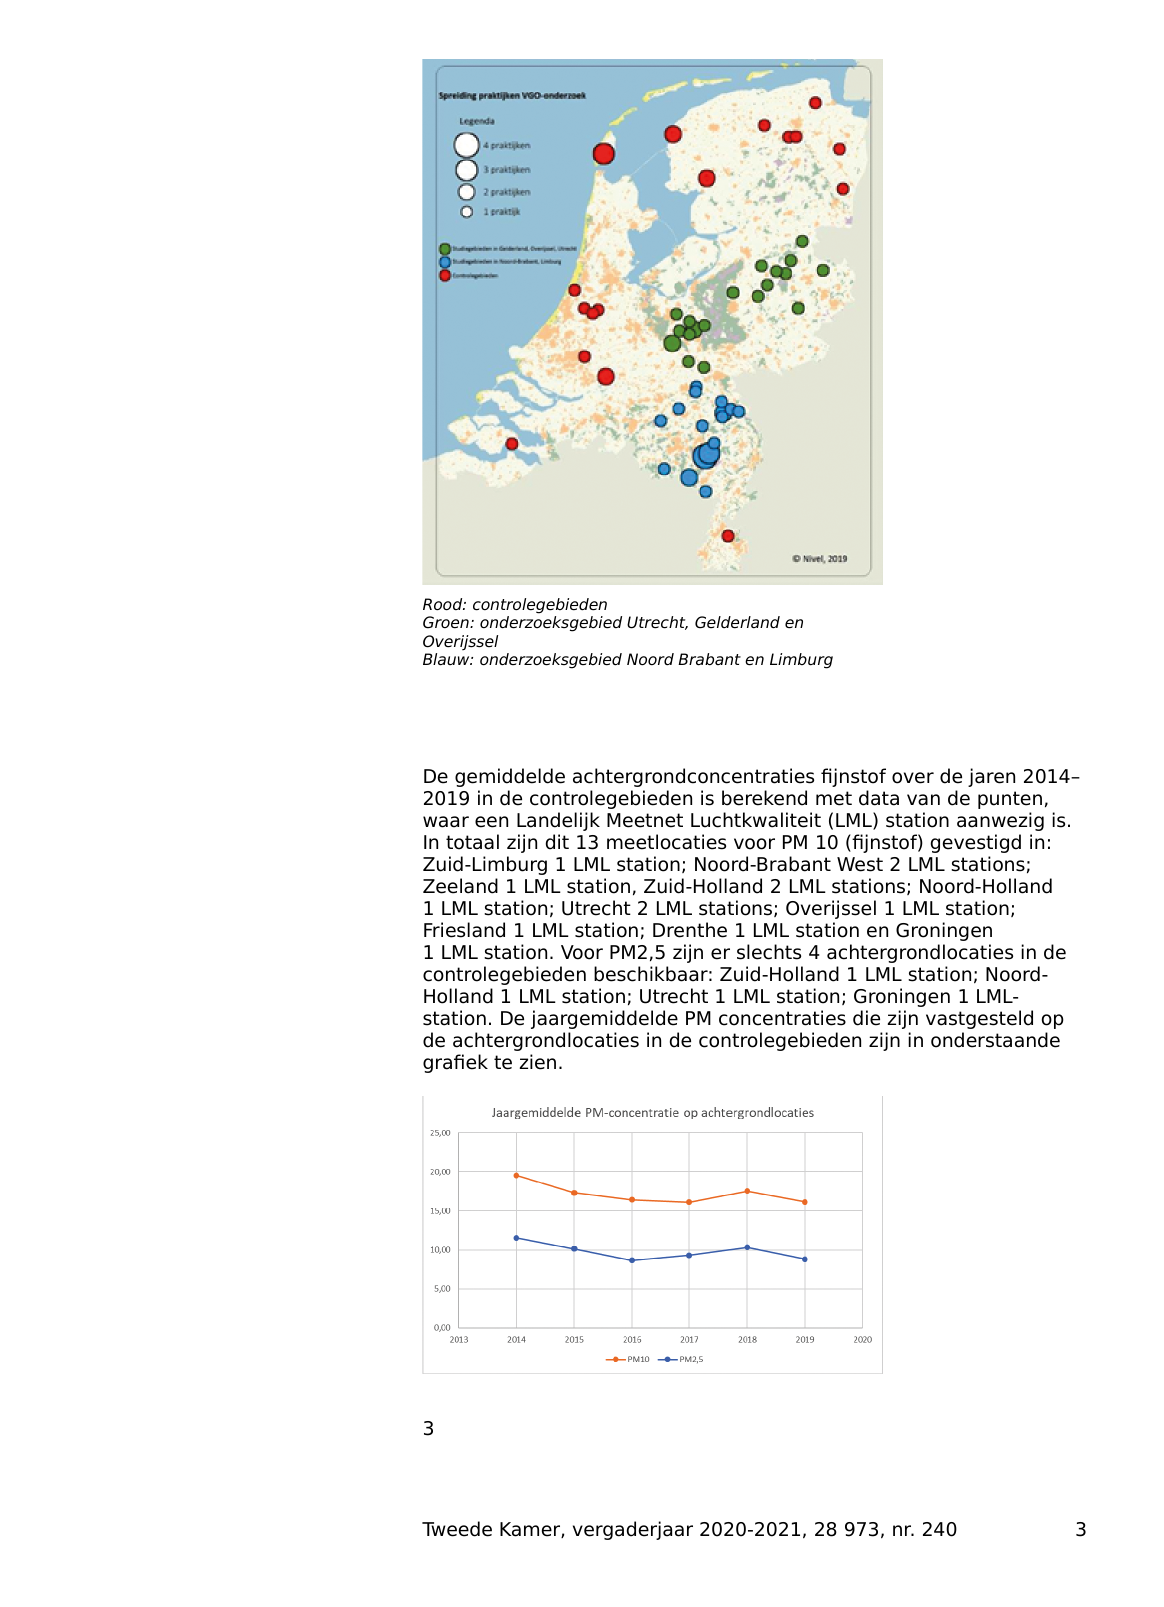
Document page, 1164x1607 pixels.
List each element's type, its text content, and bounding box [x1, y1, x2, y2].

text Blauw: onderzoeksgebied Noord Brabant en Limburg [422, 651, 883, 669]
picture [422, 1096, 883, 1374]
picture [422, 59, 883, 585]
text 3 [422, 1418, 1087, 1440]
text De gemiddelde achtergrondconcentraties fijnstof over de jaren 2014–2019 in de controlegebieden is berekend met data van de punten, waar een Landelijk Meetnet Luchtkwaliteit (LML) station aanwezig is. In totaal zijn dit 13 meetlocaties voor PM 10 (fijnstof) gevestigd in: Zuid-Limburg 1 LML station; Noord-Brabant West 2 LML stations; Zeeland 1 LML station, Zuid-Holland 2 LML stations; Noord-Holland 1 LML station; Utrecht 2 LML stations; Overijssel 1 LML station; Friesland 1 LML station; Drenthe 1 LML station en Groningen 1 LML station. Voor PM2,5 zijn er slechts 4 achtergrondlocaties in de controlegebieden beschikbaar: Zuid-Holland 1 LML station; Noord-Holland 1 LML station; Utrecht 1 LML station; Groningen 1 LML-station. De jaargemiddelde PM concentraties die zijn vastgesteld op de achtergrondlocaties in de controlegebieden zijn in onderstaande grafiek te zien. [422, 766, 1087, 1074]
text Groen: onderzoeksgebied Utrecht, Gelderland en Overijssel [422, 614, 883, 651]
text Rood: controlegebieden [422, 596, 883, 614]
